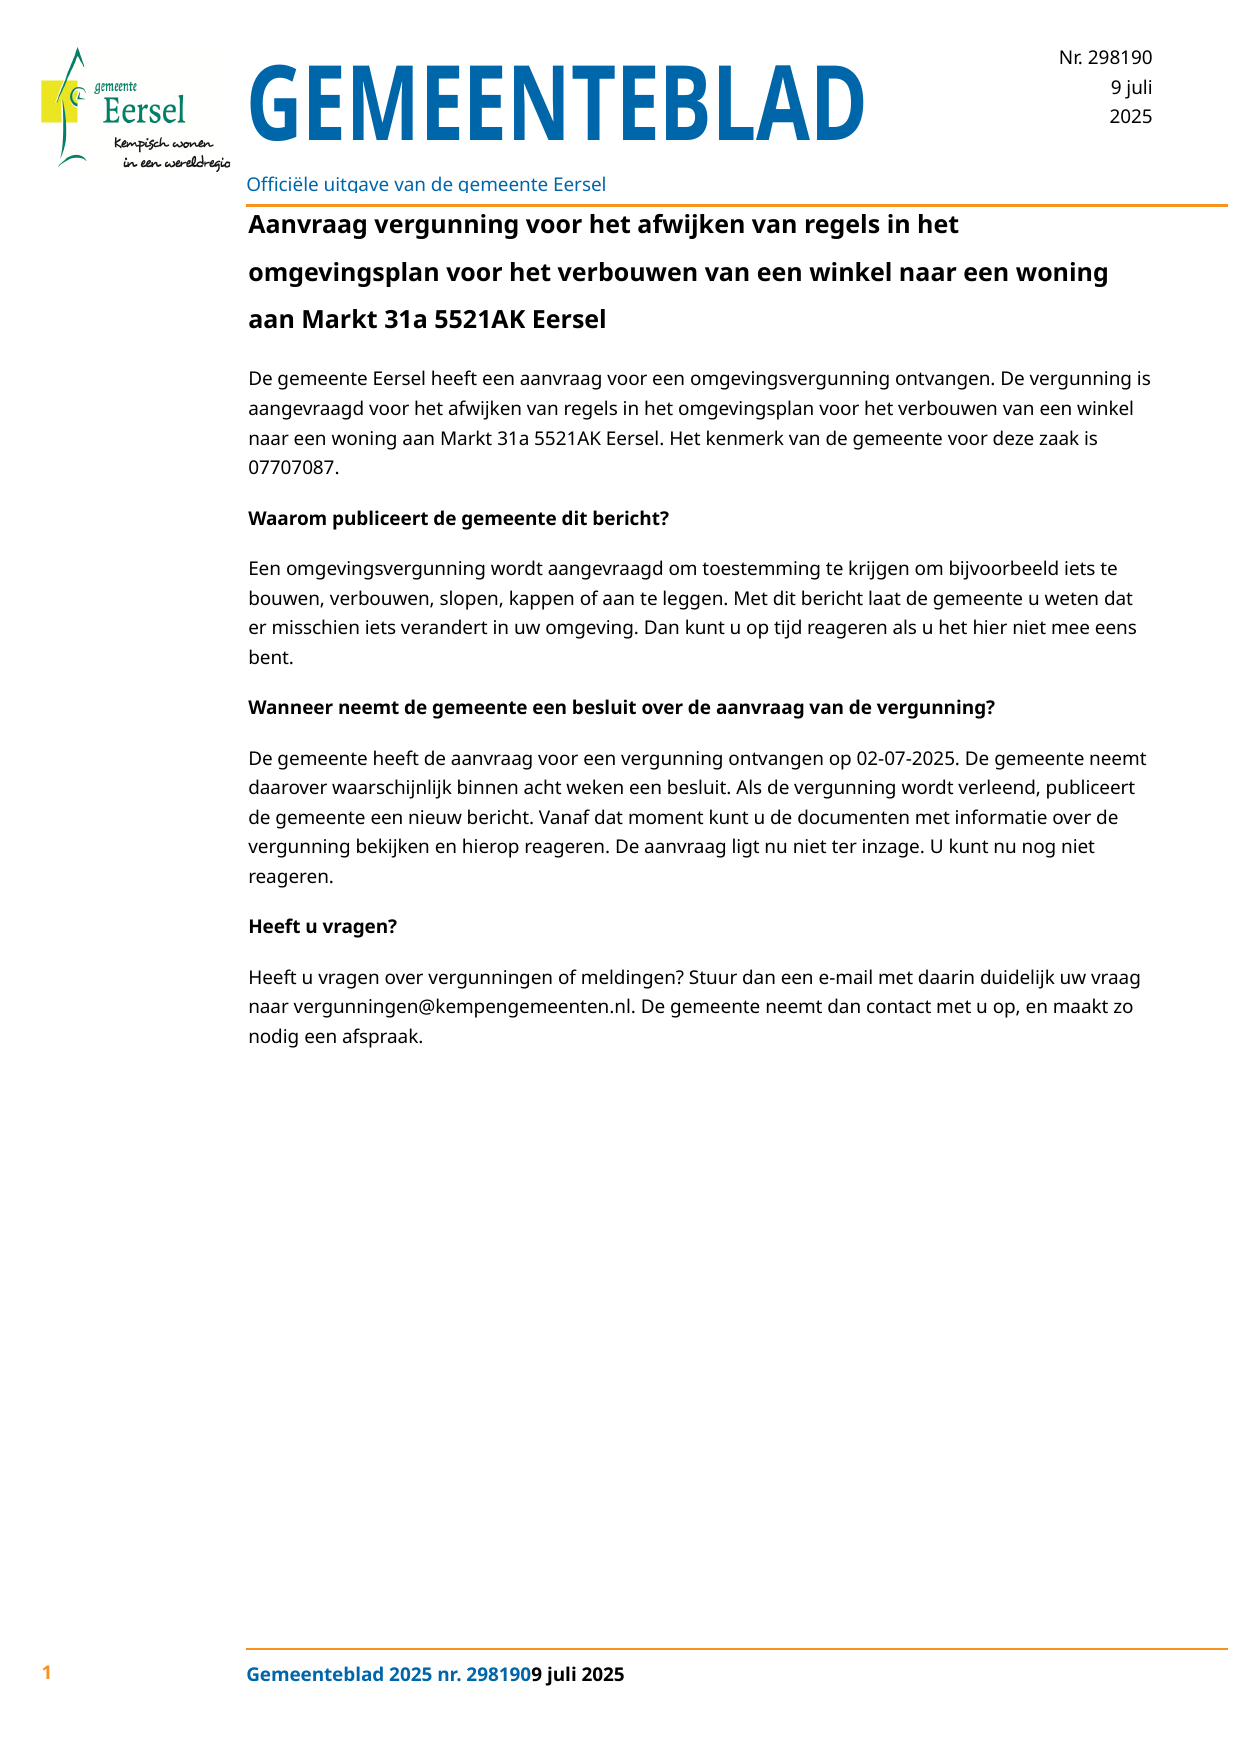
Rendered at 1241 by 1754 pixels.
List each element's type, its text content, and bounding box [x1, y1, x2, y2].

text Een omgevingsvergunning wordt aangevraagd om toestemming te krijgen om bijvoorbeeld iets te bouwen, verbouwen, slopen, kappen of aan te leggen. Met dit bericht laat de gemeente u weten dat er misschien iets verandert in uw omgeving. Dan kunt u op tijd reageren als u het hier niet mee eens bent. [248, 555, 1152, 669]
text De gemeente Eersel heeft een aanvraag voor een omgevingsvergunning ontvangen. De vergunning is aangevraagd voor het afwijken van regels in het omgevingsplan voor het verbouwen van een winkel naar een woning aan Markt 31a 5521AK Eersel. Het kenmerk van de gemeente voor deze zaak is 07707087. [248, 366, 1152, 480]
picture [41, 47, 231, 172]
text Heeft u vragen? [248, 913, 1152, 939]
text De gemeente heeft de aanvraag voor een vergunning ontvangen op 02-07-2025. De gemeente neemt daarover waarschijnlijk binnen acht weken een besluit. Als de vergunning wordt verleend, publiceert de gemeente een nieuw bericht. Vanaf dat moment kunt u de documenten met informatie over de vergunning bekijken en hierop reageren. De aanvraag ligt nu niet ter inzage. U kunt nu nog niet reageren. [248, 745, 1152, 889]
text Wanneer neemt de gemeente een besluit over de aanvraag van de vergunning? [248, 694, 1152, 720]
text Waarom publiceert de gemeente dit bericht? [248, 505, 1152, 530]
text Heeft u vragen over vergunningen of meldingen? Stuur dan een e-mail met daarin duidelijk uw vraag naar vergunningen@kempengemeenten.nl. De gemeente neemt dan contact met u op, en maakt zo nodig een afspraak. [248, 964, 1152, 1049]
text Aanvraag vergunning voor het afwijken van regels in het omgevingsplan voor het verbouwen van een winkel naar een woning aan Markt 31a 5521AK Eersel [248, 207, 1152, 336]
